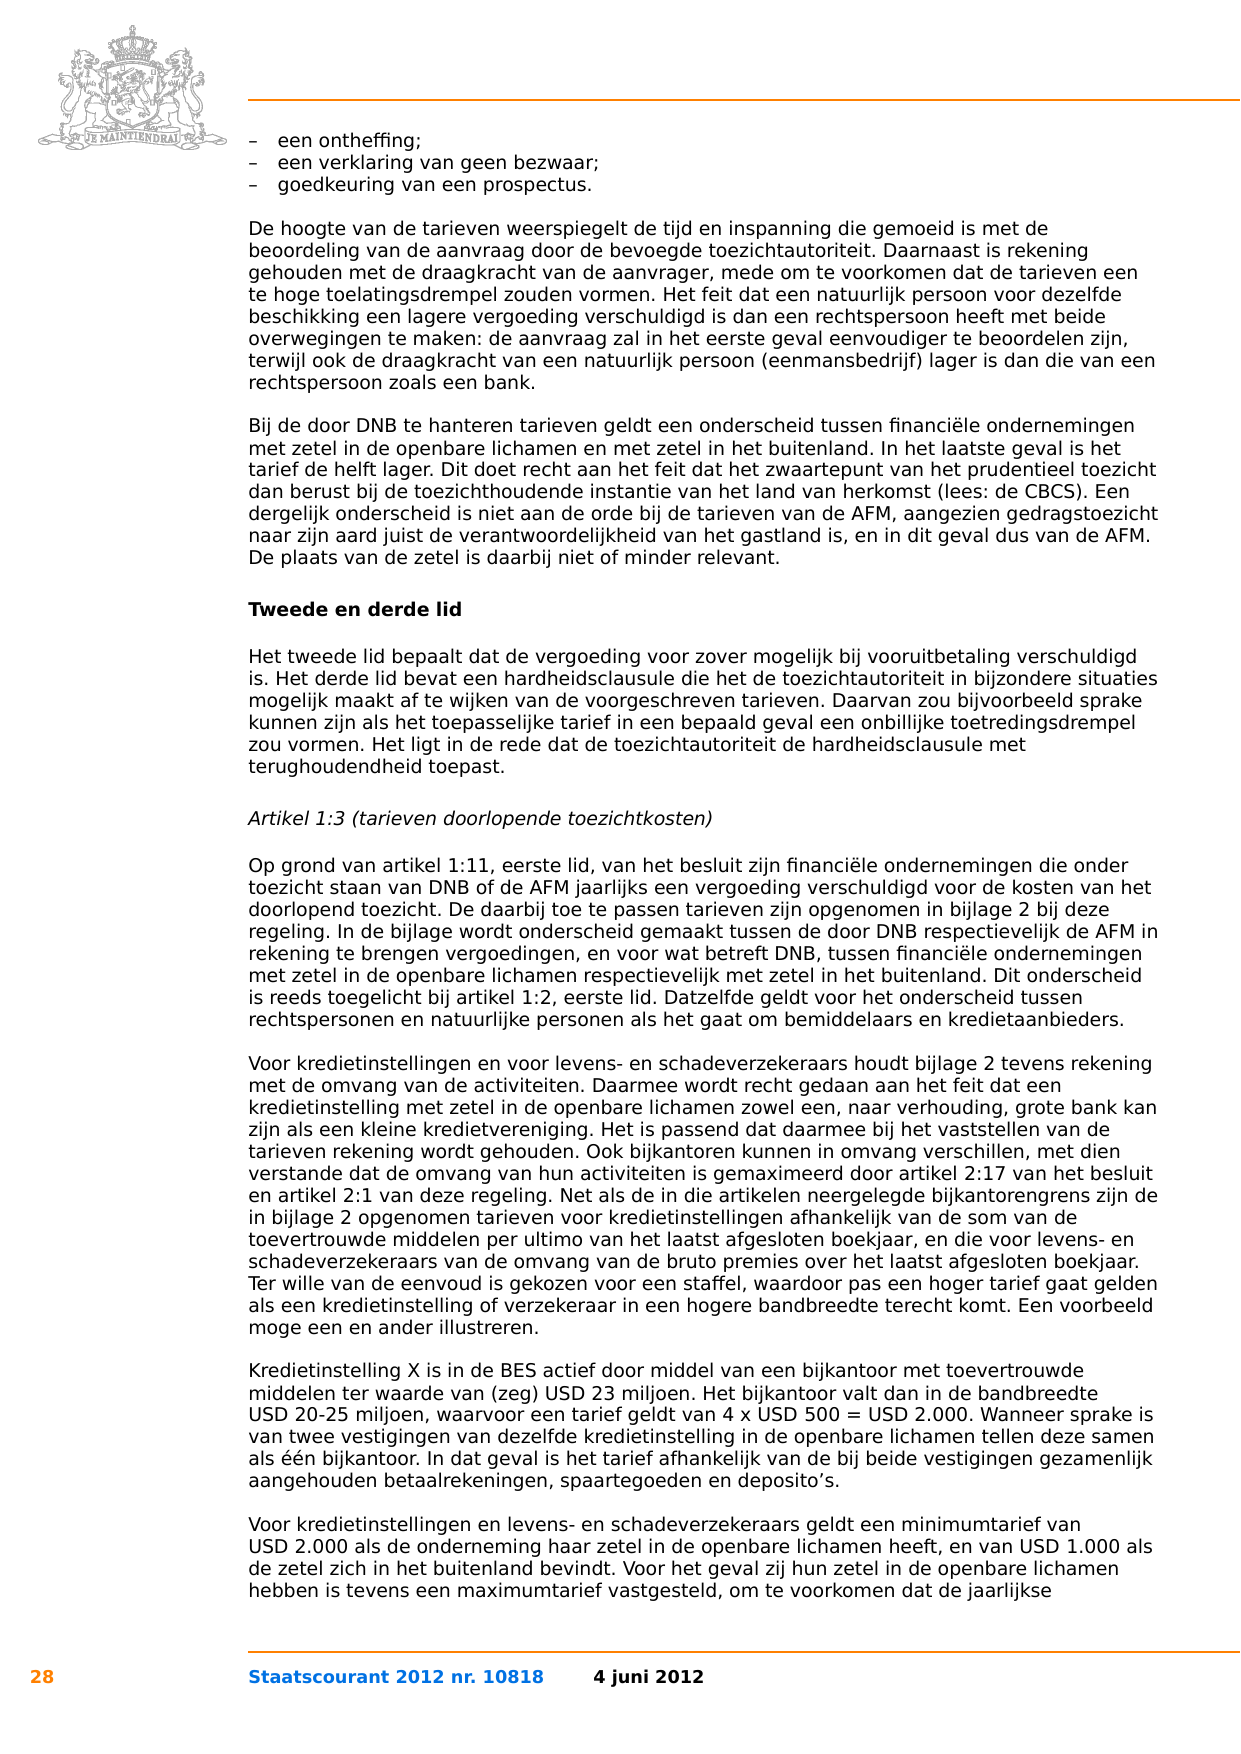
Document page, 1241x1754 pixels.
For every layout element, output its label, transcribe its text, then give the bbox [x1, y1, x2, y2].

subtitle Tweede en derde lid [248, 599, 1163, 621]
text Bij de door DNB te hanteren tarieven geldt een onderscheid tussen financiële ondernemingen met zetel in de openbare lichamen en met zetel in het buitenland. In het laatste geval is het tarief de helft lager. Dit doet recht aan het feit dat het zwaartepunt van het prudentieel toezicht dan berust bij de toezichthoudende instantie van het land van herkomst (lees: de CBCS). Een dergelijk onderscheid is niet aan de orde bij de tarieven van de AFM, aangezien gedragstoezicht naar zijn aard juist de verantwoordelijkheid van het gastland is, en in dit geval dus van de AFM. De plaats van de zetel is daarbij niet of minder relevant. [248, 415, 1163, 569]
text – een verklaring van geen bezwaar; [248, 152, 1163, 174]
text Voor kredietinstellingen en voor levens- en schadeverzekeraars houdt bijlage 2 tevens rekening met de omvang van de activiteiten. Daarmee wordt recht gedaan aan het feit dat een kredietinstelling met zetel in de openbare lichamen zowel een, naar verhouding, grote bank kan zijn als een kleine kredietvereniging. Het is passend dat daarmee bij het vaststellen van de tarieven rekening wordt gehouden. Ook bijkantoren kunnen in omvang verschillen, met dien verstande dat de omvang van hun activiteiten is gemaximeerd door artikel 2:17 van het besluit en artikel 2:1 van deze regeling. Net als de in die artikelen neergelegde bijkantorengrens zijn de in bijlage 2 opgenomen tarieven voor kredietinstellingen afhankelijk van de som van de toevertrouwde middelen per ultimo van het laatst afgesloten boekjaar, en die voor levens- en schadeverzekeraars van de omvang van de bruto premies over het laatst afgesloten boekjaar. Ter wille van de eenvoud is gekozen voor een staffel, waardoor pas een hoger tarief gaat gelden als een kredietinstelling of verzekeraar in een hogere bandbreedte terecht komt. Een voorbeeld moge een en ander illustreren. [248, 1053, 1163, 1338]
subtitle Artikel 1:3 (tarieven doorlopende toezichtkosten) [248, 808, 1163, 830]
text – een ontheffing; [248, 130, 1163, 152]
text Voor kredietinstellingen en levens- en schadeverzekeraars geldt een minimumtarief van USD 2.000 als de onderneming haar zetel in de openbare lichamen heeft, en van USD 1.000 als de zetel zich in het buitenland bevindt. Voor het geval zij hun zetel in de openbare lichamen hebben is tevens een maximumtarief vastgesteld, om te voorkomen dat de jaarlijkse [248, 1514, 1163, 1602]
text Kredietinstelling X is in de BES actief door middel van een bijkantoor met toevertrouwde middelen ter waarde van (zeg) USD 23 miljoen. Het bijkantoor valt dan in de bandbreedte USD 20-25 miljoen, waarvoor een tarief geldt van 4 x USD 500 = USD 2.000. Wanneer sprake is van twee vestigingen van dezelfde kredietinstelling in de openbare lichamen tellen deze samen als één bijkantoor. In dat geval is het tarief afhankelijk van de bij beide vestigingen gezamenlijk aangehouden betaalrekeningen, spaartegoeden en deposito’s. [248, 1360, 1163, 1492]
text – goedkeuring van een prospectus. [248, 174, 1163, 196]
text Het tweede lid bepaalt dat de vergoeding voor zover mogelijk bij vooruitbetaling verschuldigd is. Het derde lid bevat een hardheidsclausule die het de toezichtautoriteit in bijzondere situaties mogelijk maakt af te wijken van de voorgeschreven tarieven. Daarvan zou bijvoorbeeld sprake kunnen zijn als het toepasselijke tarief in een bepaald geval een onbillijke toetredingsdrempel zou vormen. Het ligt in de rede dat de toezichtautoriteit de hardheidsclausule met terughoudendheid toepast. [248, 646, 1163, 778]
text Op grond van artikel 1:11, eerste lid, van het besluit zijn financiële ondernemingen die onder toezicht staan van DNB of de AFM jaarlijks een vergoeding verschuldigd voor de kosten van het doorlopend toezicht. De daarbij toe te passen tarieven zijn opgenomen in bijlage 2 bij deze regeling. In de bijlage wordt onderscheid gemaakt tussen de door DNB respectievelijk de AFM in rekening te brengen vergoedingen, en voor wat betreft DNB, tussen financiële ondernemingen met zetel in de openbare lichamen respectievelijk met zetel in het buitenland. Dit onderscheid is reeds toegelicht bij artikel 1:2, eerste lid. Datzelfde geldt voor het onderscheid tussen rechtspersonen en natuurlijke personen als het gaat om bemiddelaars en kredietaanbieders. [248, 855, 1163, 1031]
picture [38, 25, 227, 150]
text De hoogte van de tarieven weerspiegelt de tijd en inspanning die gemoeid is met de beoordeling van de aanvraag door de bevoegde toezichtautoriteit. Daarnaast is rekening gehouden met de draagkracht van de aanvrager, mede om te voorkomen dat de tarieven een te hoge toelatingsdrempel zouden vormen. Het feit dat een natuurlijk persoon voor dezelfde beschikking een lagere vergoeding verschuldigd is dan een rechtspersoon heeft met beide overwegingen te maken: de aanvraag zal in het eerste geval eenvoudiger te beoordelen zijn, terwijl ook de draagkracht van een natuurlijk persoon (eenmansbedrijf) lager is dan die van een rechtspersoon zoals een bank. [248, 218, 1163, 393]
